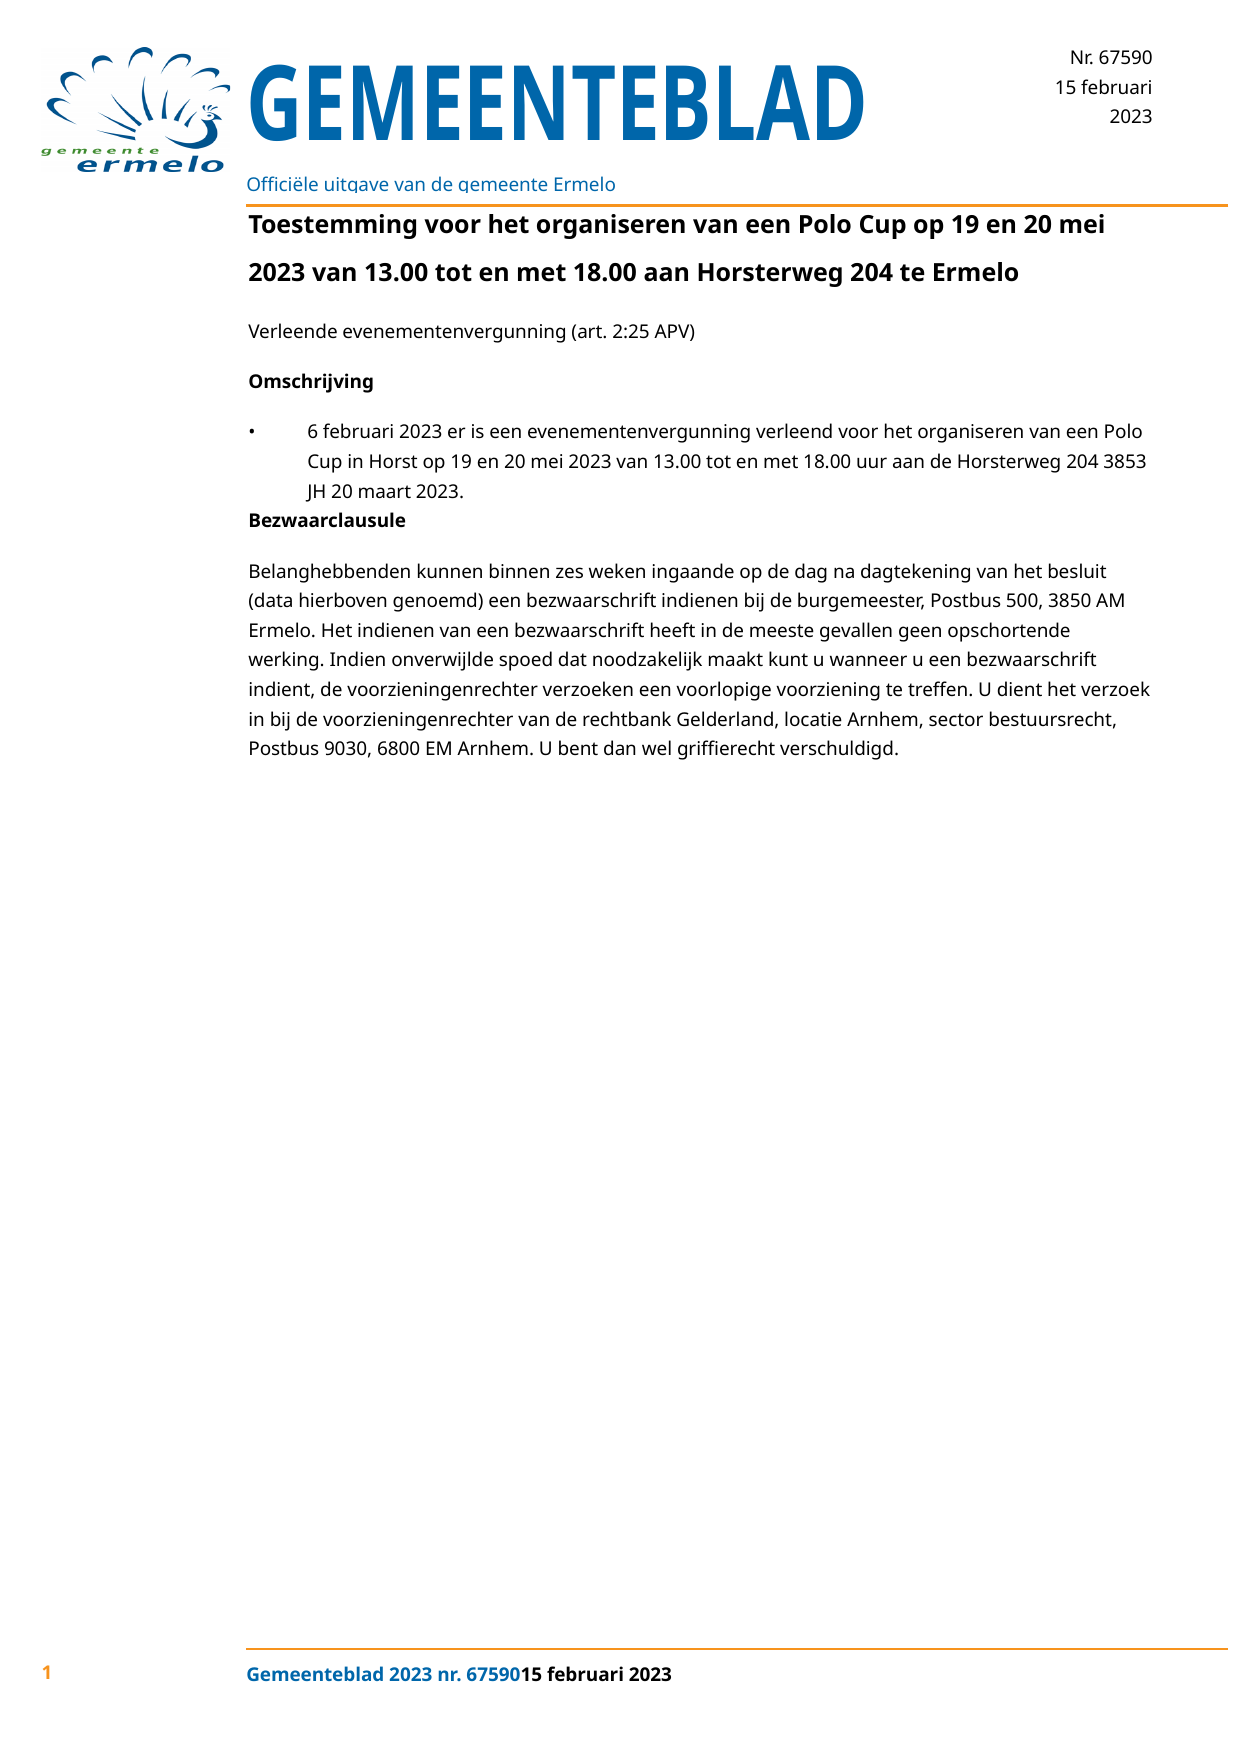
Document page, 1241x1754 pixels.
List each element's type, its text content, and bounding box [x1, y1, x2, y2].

text Belanghebbenden kunnen binnen zes weken ingaande op de dag na dagtekening van het besluit (data hierboven genoemd) een bezwaarschrift indienen bij de burgemeester, Postbus 500, 3850 AM Ermelo. Het indienen van een bezwaarschrift heeft in de meeste gevallen geen opschortende werking. Indien onverwijlde spoed dat noodzakelijk maakt kunt u wanneer u een bezwaarschrift indient, de voorzieningenrechter verzoeken een voorlopige voorziening te treffen. U dient het verzoek in bij de voorzieningenrechter van de rechtbank Gelderland, locatie Arnhem, sector bestuursrecht, Postbus 9030, 6800 EM Arnhem. U bent dan wel griffierecht verschuldigd. [248, 558, 1152, 761]
text Toestemming voor het organiseren van een Polo Cup op 19 en 20 mei 2023 van 13.00 tot en met 18.00 aan Horsterweg 204 te Ermelo [248, 207, 1152, 288]
text Verleende evenementenvergunning (art. 2:25 APV) [248, 318, 1152, 344]
list 6 februari 2023 er is een evenementenvergunning verleend voor het organiseren van een Polo Cup in Horst op 19 en 20 mei 2023 van 13.00 tot en met 18.00 uur aan de Horsterweg 204 3853 JH 20 maart 2023. [248, 419, 1152, 504]
picture [41, 47, 231, 172]
text Bezwaarclausule [248, 507, 1152, 533]
text Omschrijving [248, 368, 1152, 394]
